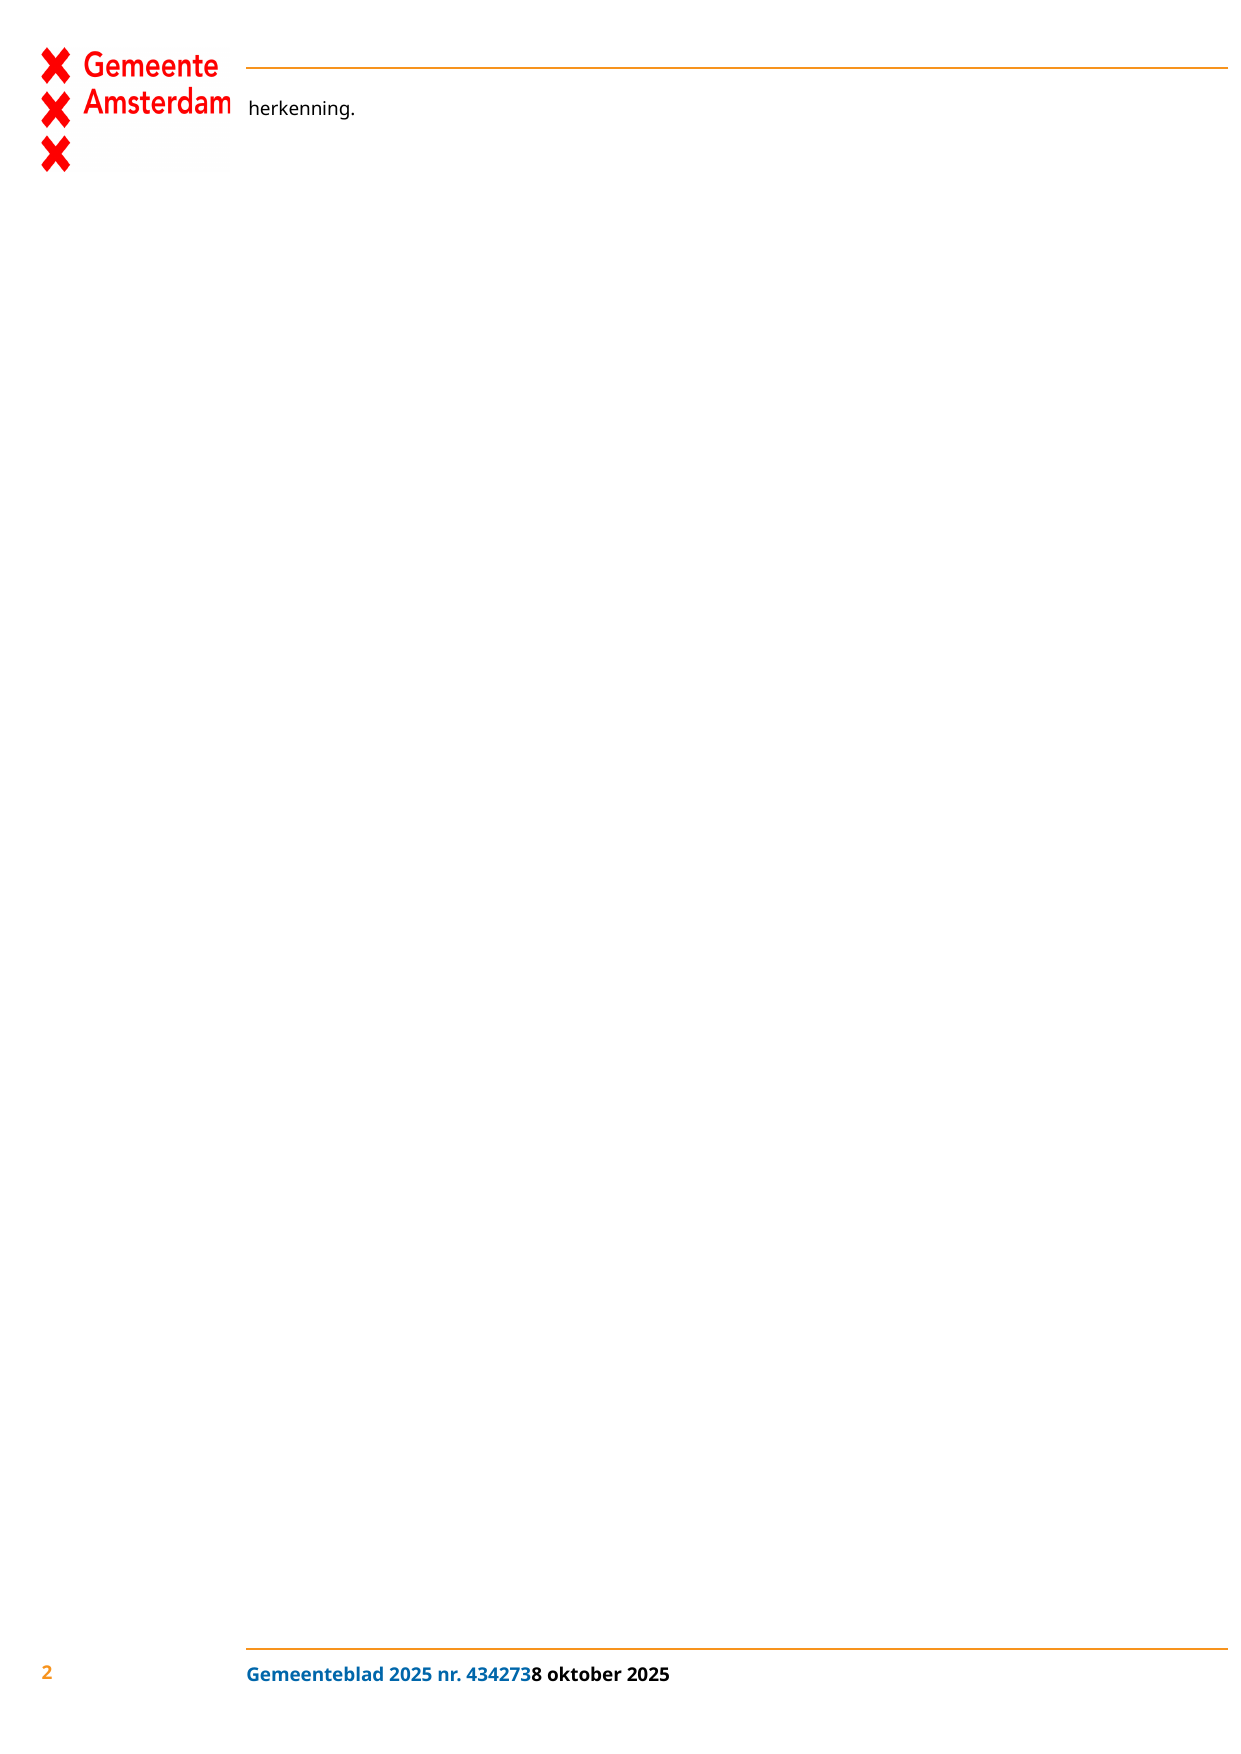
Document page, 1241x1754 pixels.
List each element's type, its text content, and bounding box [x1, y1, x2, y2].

text herkenning. [248, 95, 1152, 121]
picture [41, 47, 231, 172]
